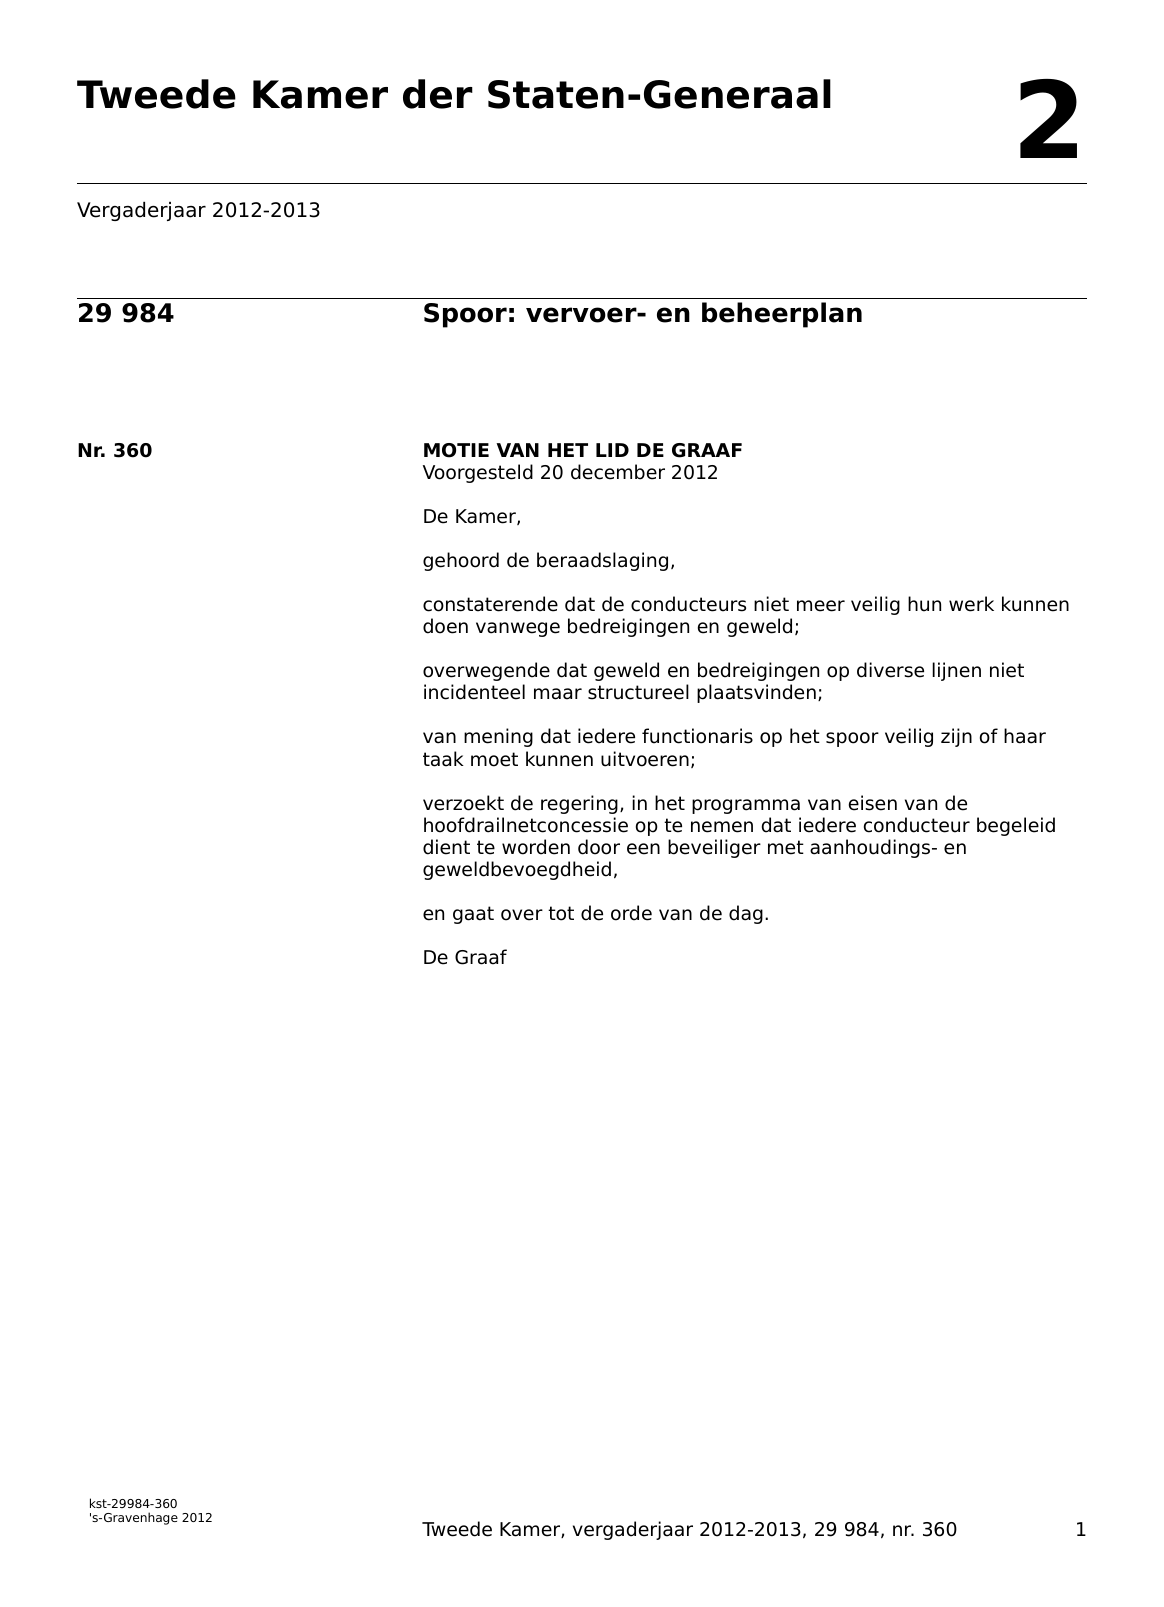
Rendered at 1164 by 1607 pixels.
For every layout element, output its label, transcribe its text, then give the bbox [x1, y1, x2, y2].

subtitle 29 984 Spoor: vervoer- en beheerplan [77, 299, 1087, 329]
text overwegende dat geweld en bedreigingen op diverse lijnen niet incidenteel maar structureel plaatsvinden; [422, 660, 1087, 704]
text verzoekt de regering, in het programma van eisen van de hoofdrailnetconcessie op te nemen dat iedere conducteur begeleid dient te worden door een beveiliger met aanhoudings- en geweldbevoegdheid, [422, 793, 1087, 881]
table_cell Vergaderjaar 2012-2013 [77, 184, 1087, 298]
text De Kamer, [422, 506, 1087, 528]
text van mening dat iedere functionaris op het spoor veilig zijn of haar taak moet kunnen uitvoeren; [422, 726, 1087, 770]
text De Graaf [422, 947, 1087, 969]
text Voorgesteld 20 december 2012 [422, 462, 1087, 484]
table_header Tweede Kamer der Staten-Generaal [77, 59, 886, 183]
text gehoord de beraadslaging, [422, 550, 1087, 572]
text kst-29984-360 [88, 1497, 323, 1511]
subtitle Nr. 360 MOTIE VAN HET LID DE GRAAF [77, 440, 1087, 462]
table_header 2 [886, 59, 1087, 183]
text 's-Gravenhage 2012 [88, 1511, 323, 1525]
text constaterende dat de conducteurs niet meer veilig hun werk kunnen doen vanwege bedreigingen en geweld; [422, 594, 1087, 638]
text en gaat over tot de orde van de dag. [422, 903, 1087, 925]
